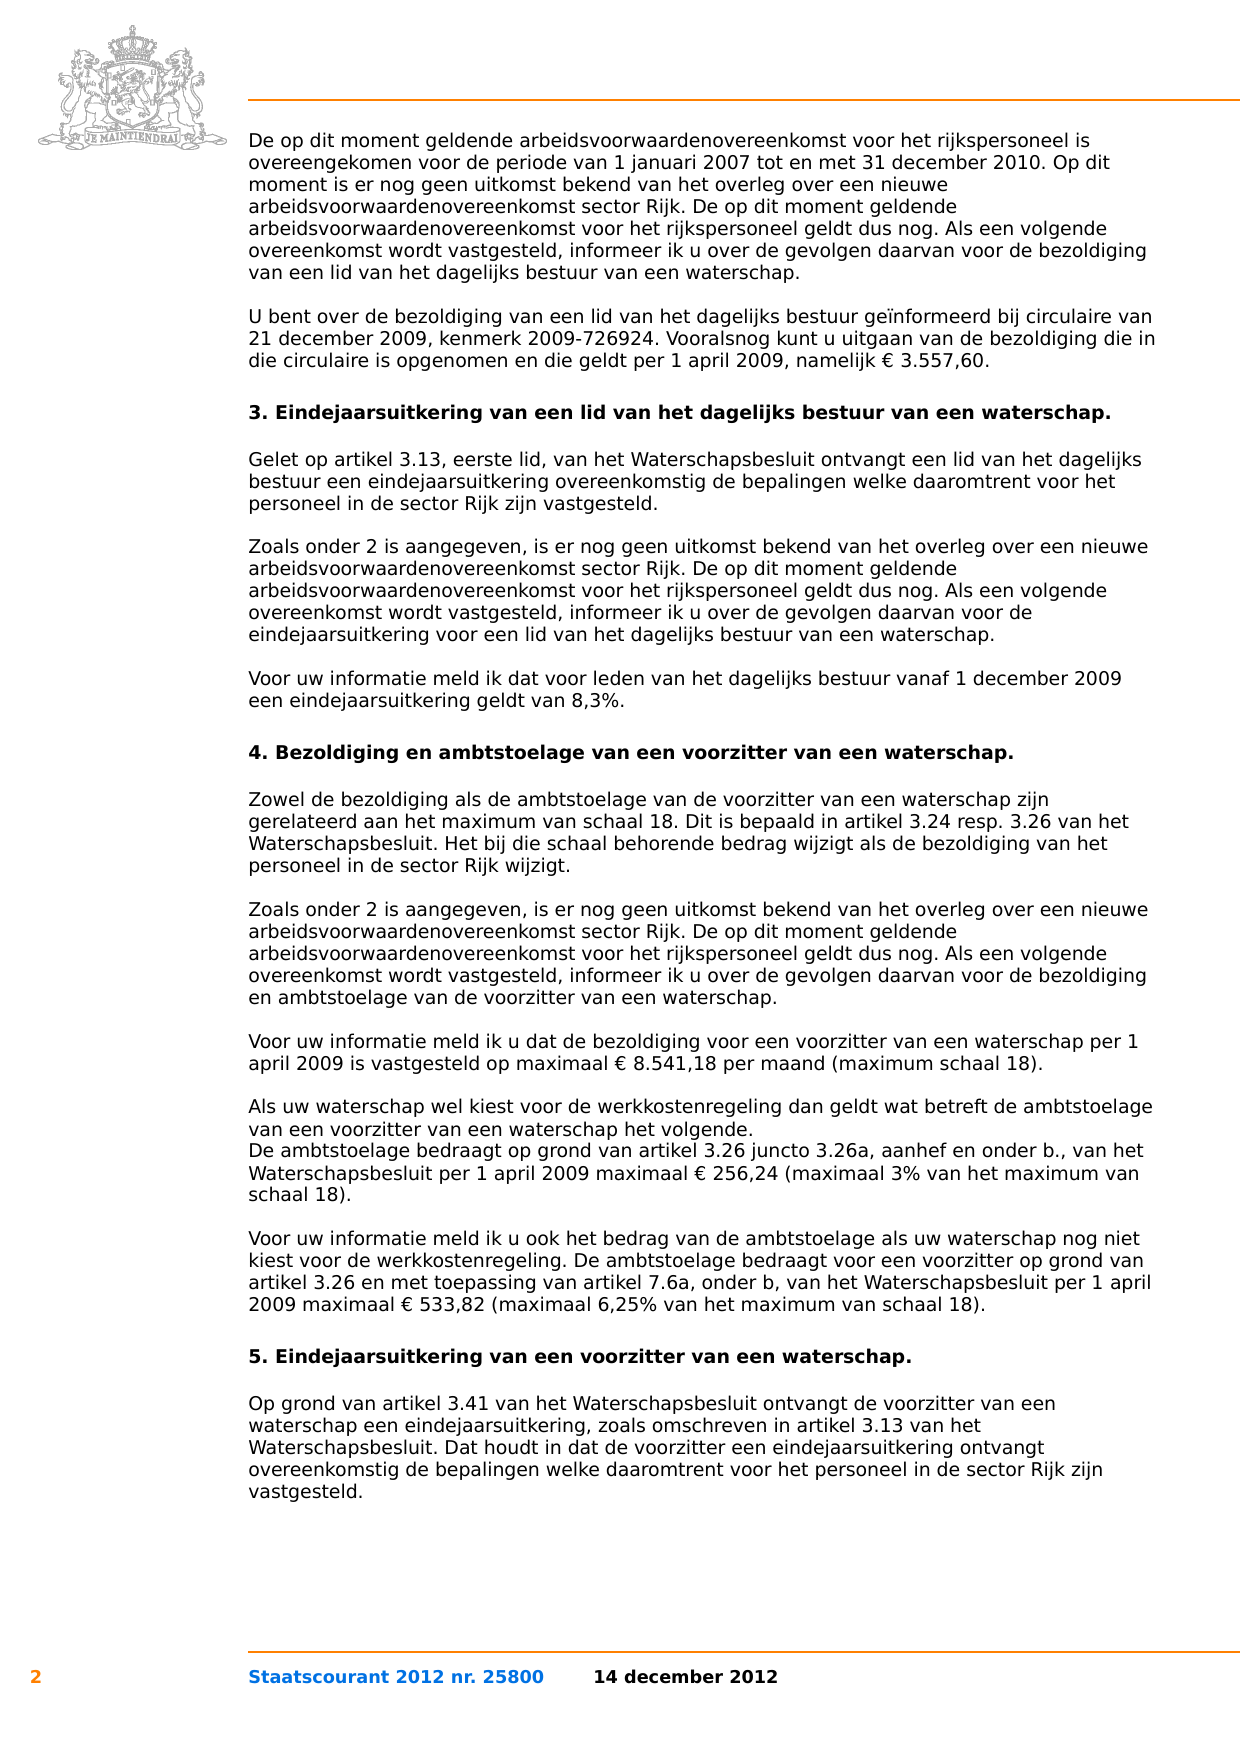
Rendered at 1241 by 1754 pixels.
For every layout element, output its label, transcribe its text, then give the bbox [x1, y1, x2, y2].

text De ambtstoelage bedraagt op grond van artikel 3.26 juncto 3.26a, aanhef en onder b., van het Waterschapsbesluit per 1 april 2009 maximaal € 256,24 (maximaal 3% van het maximum van schaal 18). [248, 1140, 1163, 1206]
subtitle 5. Eindejaarsuitkering van een voorzitter van een waterschap. [248, 1346, 1163, 1368]
text De op dit moment geldende arbeidsvoorwaardenovereenkomst voor het rijkspersoneel is overeengekomen voor de periode van 1 januari 2007 tot en met 31 december 2010. Op dit moment is er nog geen uitkomst bekend van het overleg over een nieuwe arbeidsvoorwaardenovereenkomst sector Rijk. De op dit moment geldende arbeidsvoorwaardenovereenkomst voor het rijkspersoneel geldt dus nog. Als een volgende overeenkomst wordt vastgesteld, informeer ik u over de gevolgen daarvan voor de bezoldiging van een lid van het dagelijks bestuur van een waterschap. [248, 130, 1163, 284]
text Gelet op artikel 3.13, eerste lid, van het Waterschapsbesluit ontvangt een lid van het dagelijks bestuur een eindejaarsuitkering overeenkomstig de bepalingen welke daaromtrent voor het personeel in de sector Rijk zijn vastgesteld. [248, 448, 1163, 514]
text Voor uw informatie meld ik u dat de bezoldiging voor een voorzitter van een waterschap per 1 april 2009 is vastgesteld op maximaal € 8.541,18 per maand (maximum schaal 18). [248, 1031, 1163, 1074]
text Zowel de bezoldiging als de ambtstoelage van de voorzitter van een waterschap zijn gerelateerd aan het maximum van schaal 18. Dit is bepaald in artikel 3.24 resp. 3.26 van het Waterschapsbesluit. Het bij die schaal behorende bedrag wijzigt als de bezoldiging van het personeel in de sector Rijk wijzigt. [248, 789, 1163, 877]
text Voor uw informatie meld ik dat voor leden van het dagelijks bestuur vanaf 1 december 2009 een eindejaarsuitkering geldt van 8,3%. [248, 668, 1163, 712]
text Zoals onder 2 is aangegeven, is er nog geen uitkomst bekend van het overleg over een nieuwe arbeidsvoorwaardenovereenkomst sector Rijk. De op dit moment geldende arbeidsvoorwaardenovereenkomst voor het rijkspersoneel geldt dus nog. Als een volgende overeenkomst wordt vastgesteld, informeer ik u over de gevolgen daarvan voor de eindejaarsuitkering voor een lid van het dagelijks bestuur van een waterschap. [248, 536, 1163, 646]
text Voor uw informatie meld ik u ook het bedrag van de ambtstoelage als uw waterschap nog niet kiest voor de werkkostenregeling. De ambtstoelage bedraagt voor een voorzitter op grond van artikel 3.26 en met toepassing van artikel 7.6a, onder b, van het Waterschapsbesluit per 1 april 2009 maximaal € 533,82 (maximaal 6,25% van het maximum van schaal 18). [248, 1228, 1163, 1316]
text Op grond van artikel 3.41 van het Waterschapsbesluit ontvangt de voorzitter van een waterschap een eindejaarsuitkering, zoals omschreven in artikel 3.13 van het Waterschapsbesluit. Dat houdt in dat de voorzitter een eindejaarsuitkering ontvangt overeenkomstig de bepalingen welke daaromtrent voor het personeel in de sector Rijk zijn vastgesteld. [248, 1393, 1163, 1503]
picture [38, 25, 227, 150]
text U bent over de bezoldiging van een lid van het dagelijks bestuur geïnformeerd bij circulaire van 21 december 2009, kenmerk 2009-726924. Vooralsnog kunt u uitgaan van de bezoldiging die in die circulaire is opgenomen en die geldt per 1 april 2009, namelijk € 3.557,60. [248, 306, 1163, 372]
text Als uw waterschap wel kiest voor de werkkostenregeling dan geldt wat betreft de ambtstoelage van een voorzitter van een waterschap het volgende. [248, 1096, 1163, 1140]
text Zoals onder 2 is aangegeven, is er nog geen uitkomst bekend van het overleg over een nieuwe arbeidsvoorwaardenovereenkomst sector Rijk. De op dit moment geldende arbeidsvoorwaardenovereenkomst voor het rijkspersoneel geldt dus nog. Als een volgende overeenkomst wordt vastgesteld, informeer ik u over de gevolgen daarvan voor de bezoldiging en ambtstoelage van de voorzitter van een waterschap. [248, 899, 1163, 1009]
subtitle 4. Bezoldiging en ambtstoelage van een voorzitter van een waterschap. [248, 742, 1163, 764]
subtitle 3. Eindejaarsuitkering van een lid van het dagelijks bestuur van een waterschap. [248, 402, 1163, 423]
